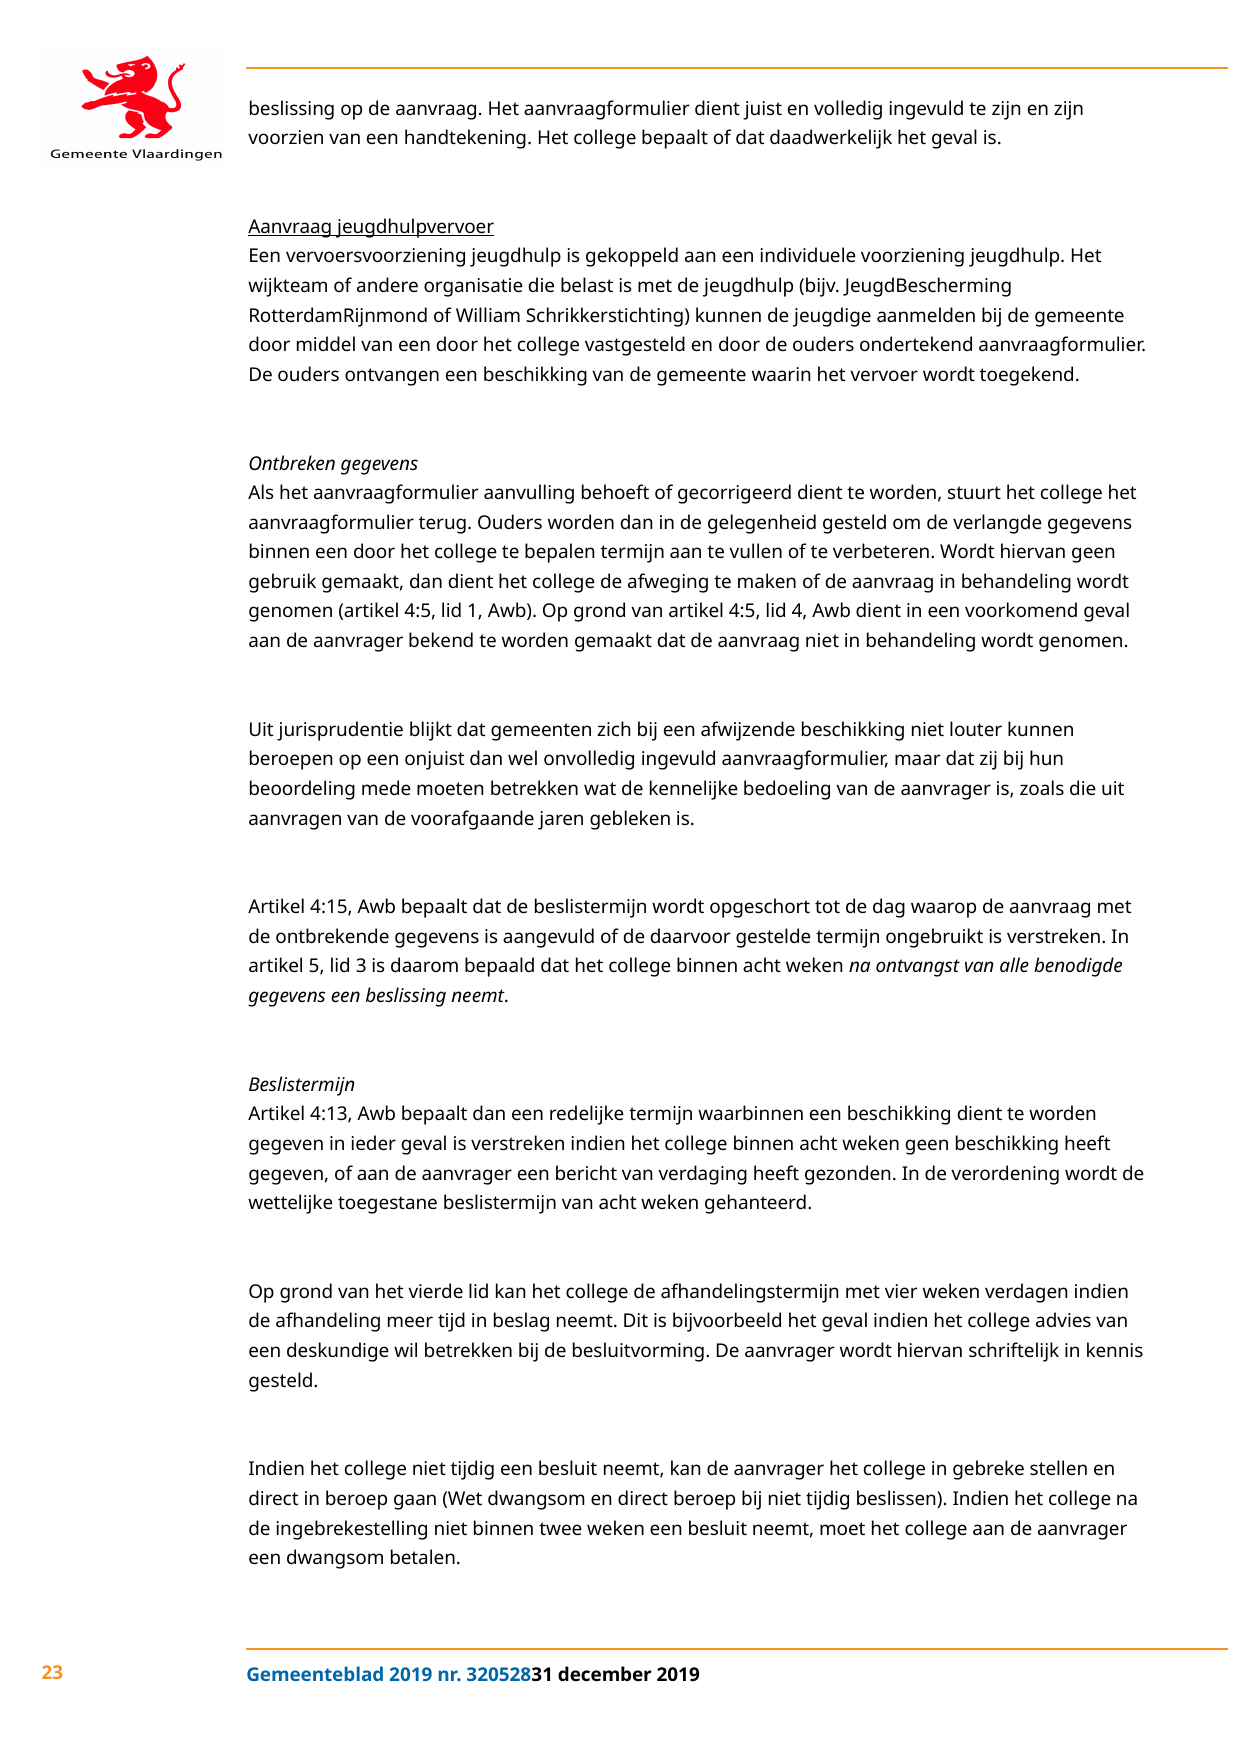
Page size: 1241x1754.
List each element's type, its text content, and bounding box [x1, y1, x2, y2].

text Uit jurisprudentie blijkt dat gemeenten zich bij een afwijzende beschikking niet louter kunnen beroepen op een onjuist dan wel onvolledig ingevuld aanvraagformulier, maar dat zij bij hun beoordeling mede moeten betrekken wat de kennelijke bedoeling van de aanvrager is, zoals die uit aanvragen van de voorafgaande jaren gebleken is. [248, 716, 1152, 831]
text Ontbreken gegevens [248, 450, 1152, 476]
picture [41, 47, 231, 172]
text Als het aanvraagformulier aanvulling behoeft of gecorrigeerd dient te worden, stuurt het college het aanvraagformulier terug. Ouders worden dan in de gelegenheid gesteld om de verlangde gegevens binnen een door het college te bepalen termijn aan te vullen of te verbeteren. Wordt hiervan geen gebruik gemaakt, dan dient het college de afweging te maken of de aanvraag in behandeling wordt genomen (artikel 4:5, lid 1, Awb). Op grond van artikel 4:5, lid 4, Awb dient in een voorkomend geval aan de aanvrager bekend te worden gemaakt dat de aanvraag niet in behandeling wordt genomen. [248, 479, 1152, 653]
text Artikel 4:13, Awb bepaalt dan een redelijke termijn waarbinnen een beschikking dient te worden gegeven in ieder geval is verstreken indien het college binnen acht weken geen beschikking heeft gegeven, of aan de aanvrager een bericht van verdaging heeft gezonden. In de verordening wordt de wettelijke toegestane beslistermijn van acht weken gehanteerd. [248, 1101, 1152, 1215]
text Indien het college niet tijdig een besluit neemt, kan de aanvrager het college in gebreke stellen en direct in beroep gaan (Wet dwangsom en direct beroep bij niet tijdig beslissen). Indien het college na de ingebrekestelling niet binnen twee weken een besluit neemt, moet het college aan de aanvrager een dwangsom betalen. [248, 1456, 1152, 1570]
text Beslistermijn [248, 1071, 1152, 1097]
text Aanvraag jeugdhulpvervoer [248, 213, 1152, 239]
text Artikel 4:15, Awb bepaalt dat de beslistermijn wordt opgeschort tot de dag waarop de aanvraag met de ontbrekende gegevens is aangevuld of de daarvoor gestelde termijn ongebruikt is verstreken. In artikel 5, lid 3 is daarom bepaald dat het college binnen acht weken na ontvangst van alle benodigde gegevens een beslissing neemt. [248, 893, 1152, 1008]
text Een vervoersvoorziening jeugdhulp is gekoppeld aan een individuele voorziening jeugdhulp. Het wijkteam of andere organisatie die belast is met de jeugdhulp (bijv. JeugdBescherming RotterdamRijnmond of William Schrikkerstichting) kunnen de jeugdige aanmelden bij de gemeente door middel van een door het college vastgesteld en door de ouders ondertekend aanvraagformulier. De ouders ontvangen een beschikking van de gemeente waarin het vervoer wordt toegekend. [248, 243, 1152, 387]
text beslissing op de aanvraag. Het aanvraagformulier dient juist en volledig ingevuld te zijn en zijn voorzien van een handtekening. Het college bepaalt of dat daadwerkelijk het geval is. [248, 95, 1152, 150]
text Op grond van het vierde lid kan het college de afhandelingstermijn met vier weken verdagen indien de afhandeling meer tijd in beslag neemt. Dit is bijvoorbeeld het geval indien het college advies van een deskundige wil betrekken bij de besluitvorming. De aanvrager wordt hiervan schriftelijk in kennis gesteld. [248, 1278, 1152, 1393]
